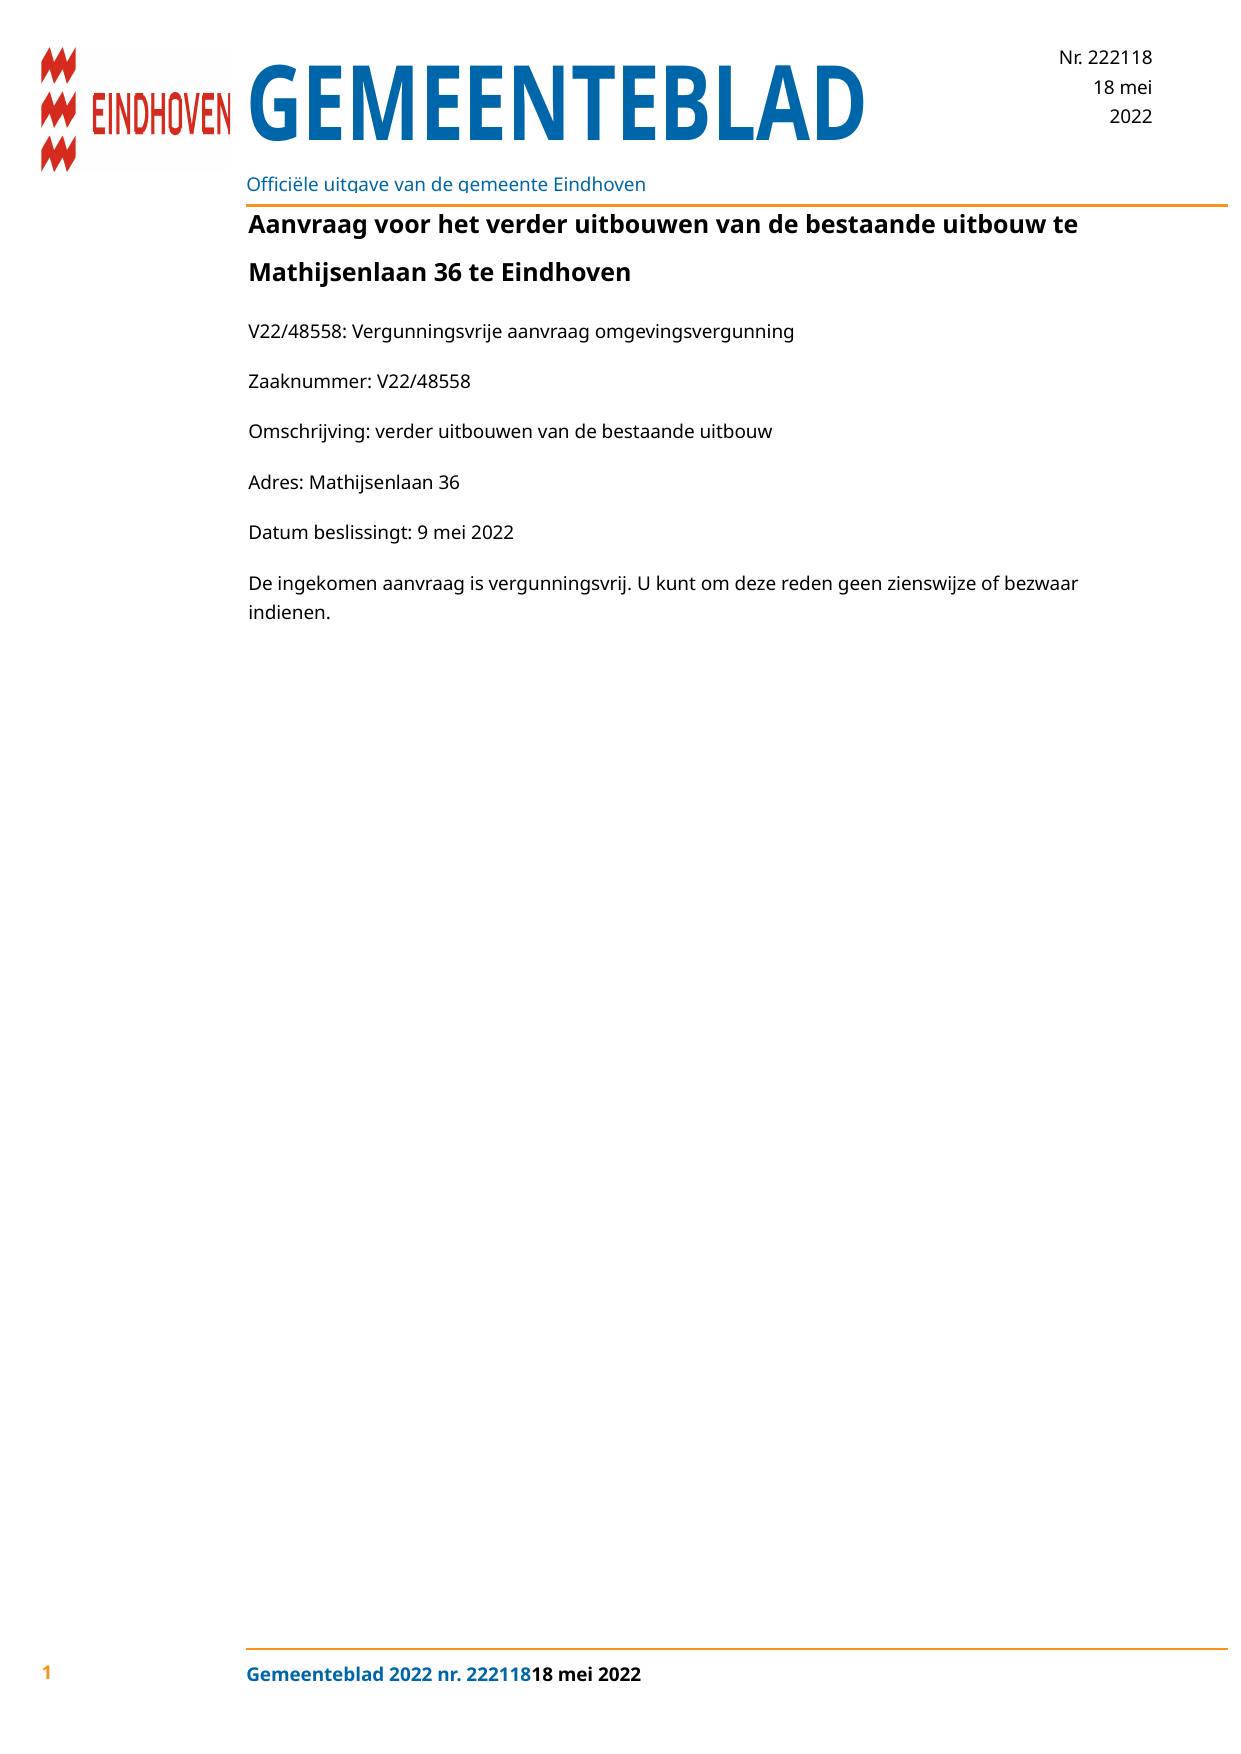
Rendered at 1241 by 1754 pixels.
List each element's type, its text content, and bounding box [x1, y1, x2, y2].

text Aanvraag voor het verder uitbouwen van de bestaande uitbouw te Mathijsenlaan 36 te Eindhoven [248, 207, 1152, 288]
picture [41, 47, 231, 172]
text De ingekomen aanvraag is vergunningsvrij. U kunt om deze reden geen zienswijze of bezwaar indienen. [248, 570, 1152, 625]
text Datum beslissingt: 9 mei 2022 [248, 519, 1152, 545]
text Omschrijving: verder uitbouwen van de bestaande uitbouw [248, 419, 1152, 444]
text Adres: Mathijsenlaan 36 [248, 469, 1152, 495]
text Zaaknummer: V22/48558 [248, 368, 1152, 394]
text V22/48558: Vergunningsvrije aanvraag omgevingsvergunning [248, 318, 1152, 344]
